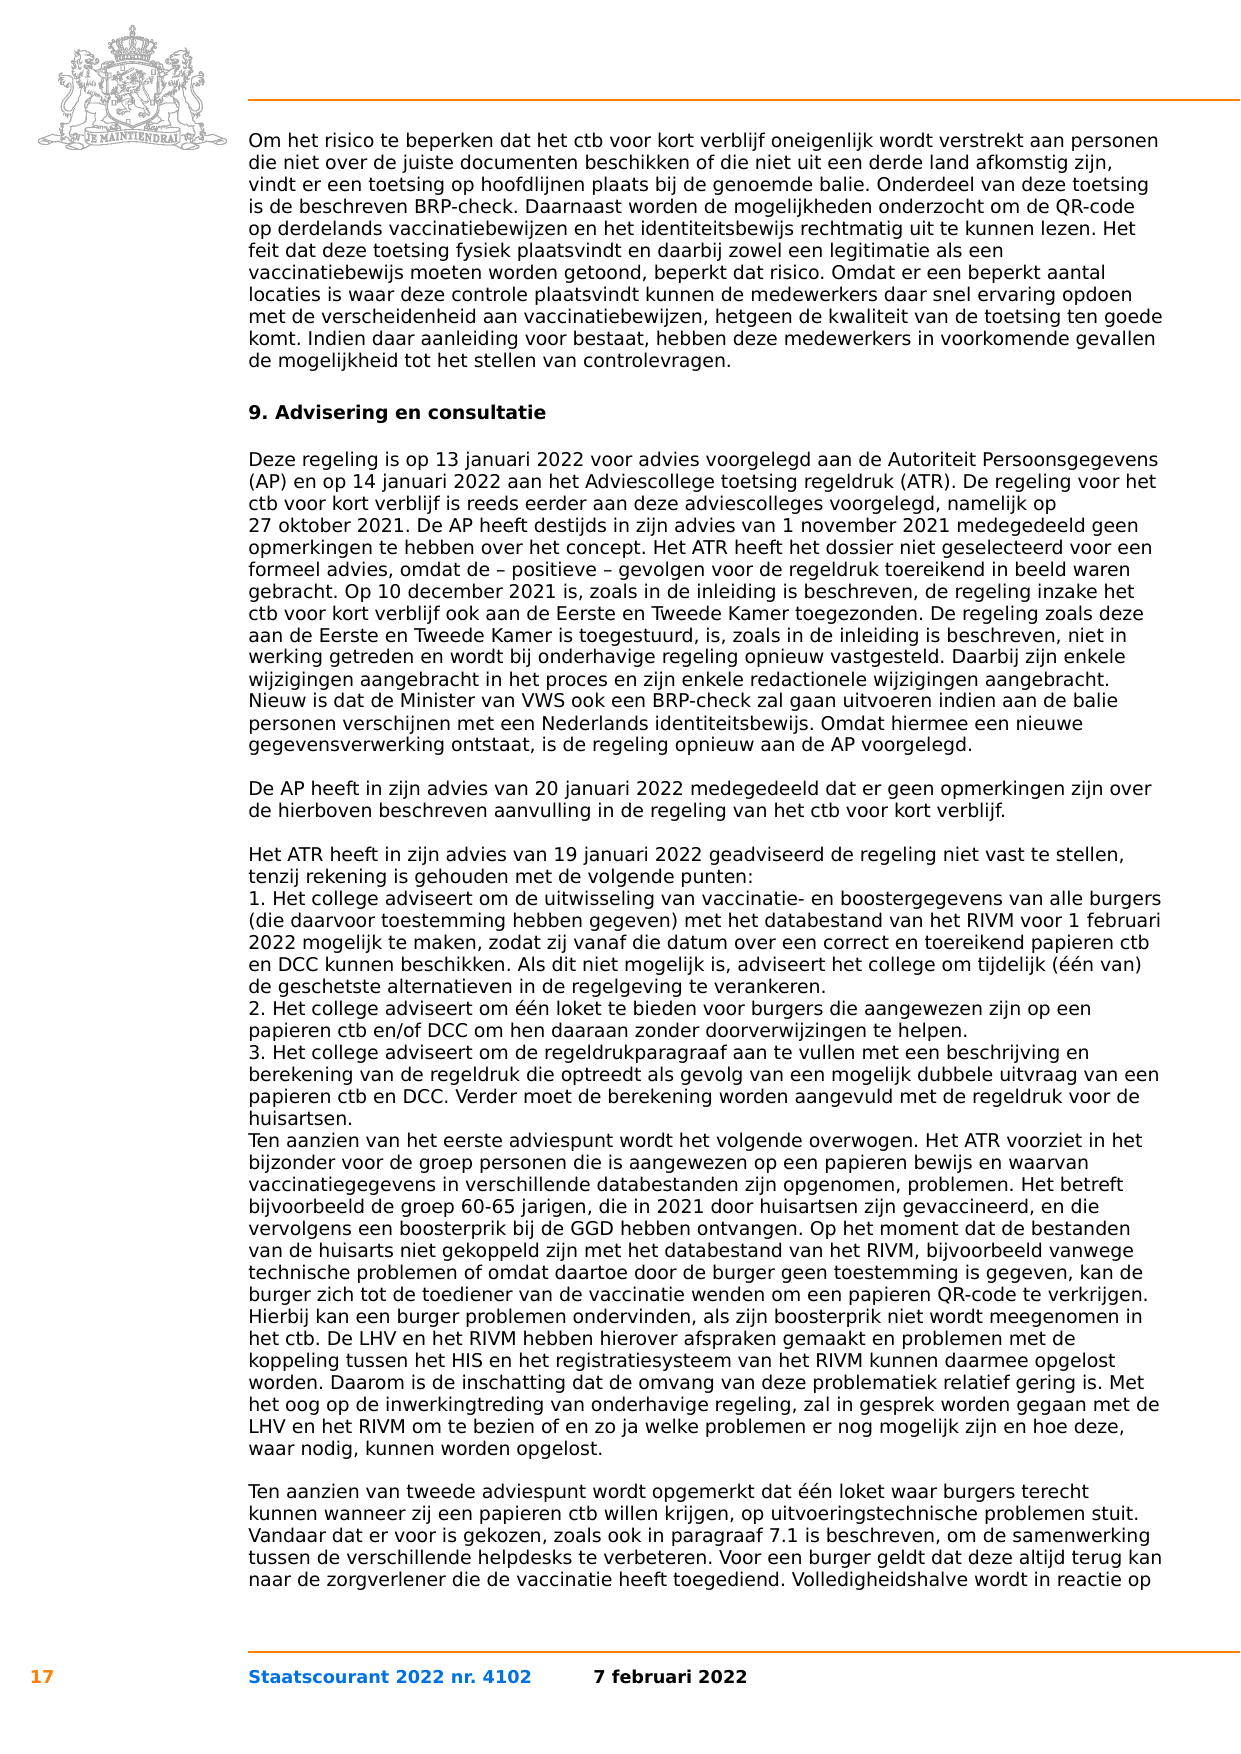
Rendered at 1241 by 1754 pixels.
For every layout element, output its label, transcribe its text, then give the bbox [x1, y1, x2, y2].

text Deze regeling is op 13 januari 2022 voor advies voorgelegd aan de Autoriteit Persoonsgegevens (AP) en op 14 januari 2022 aan het Adviescollege toetsing regeldruk (ATR). De regeling voor het ctb voor kort verblijf is reeds eerder aan deze adviescolleges voorgelegd, namelijk op 27 oktober 2021. De AP heeft destijds in zijn advies van 1 november 2021 medegedeeld geen opmerkingen te hebben over het concept. Het ATR heeft het dossier niet geselecteerd voor een formeel advies, omdat de – positieve – gevolgen voor de regeldruk toereikend in beeld waren gebracht. Op 10 december 2021 is, zoals in de inleiding is beschreven, de regeling inzake het ctb voor kort verblijf ook aan de Eerste en Tweede Kamer toegezonden. De regeling zoals deze aan de Eerste en Tweede Kamer is toegestuurd, is, zoals in de inleiding is beschreven, niet in werking getreden en wordt bij onderhavige regeling opnieuw vastgesteld. Daarbij zijn enkele wijzigingen aangebracht in het proces en zijn enkele redactionele wijzigingen aangebracht. Nieuw is dat de Minister van VWS ook een BRP-check zal gaan uitvoeren indien aan de balie personen verschijnen met een Nederlands identiteitsbewijs. Omdat hiermee een nieuwe gegevensverwerking ontstaat, is de regeling opnieuw aan de AP voorgelegd. [248, 449, 1163, 756]
text Om het risico te beperken dat het ctb voor kort verblijf oneigenlijk wordt verstrekt aan personen die niet over de juiste documenten beschikken of die niet uit een derde land afkomstig zijn, vindt er een toetsing op hoofdlijnen plaats bij de genoemde balie. Onderdeel van deze toetsing is de beschreven BRP-check. Daarnaast worden de mogelijkheden onderzocht om de QR-code op derdelands vaccinatiebewijzen en het identiteitsbewijs rechtmatig uit te kunnen lezen. Het feit dat deze toetsing fysiek plaatsvindt en daarbij zowel een legitimatie als een vaccinatiebewijs moeten worden getoond, beperkt dat risico. Omdat er een beperkt aantal locaties is waar deze controle plaatsvindt kunnen de medewerkers daar snel ervaring opdoen met de verscheidenheid aan vaccinatiebewijzen, hetgeen de kwaliteit van de toetsing ten goede komt. Indien daar aanleiding voor bestaat, hebben deze medewerkers in voorkomende gevallen de mogelijkheid tot het stellen van controlevragen. [248, 130, 1163, 372]
text 1. Het college adviseert om de uitwisseling van vaccinatie- en boostergegevens van alle burgers (die daarvoor toestemming hebben gegeven) met het databestand van het RIVM voor 1 februari 2022 mogelijk te maken, zodat zij vanaf die datum over een correct en toereikend papieren ctb en DCC kunnen beschikken. Als dit niet mogelijk is, adviseert het college om tijdelijk (één van) de geschetste alternatieven in de regelgeving te verankeren. [248, 888, 1163, 998]
text Ten aanzien van tweede adviespunt wordt opgemerkt dat één loket waar burgers terecht kunnen wanneer zij een papieren ctb willen krijgen, op uitvoeringstechnische problemen stuit. Vandaar dat er voor is gekozen, zoals ook in paragraaf 7.1 is beschreven, om de samenwerking tussen de verschillende helpdesks te verbeteren. Voor een burger geldt dat deze altijd terug kan naar de zorgverlener die de vaccinatie heeft toegediend. Volledigheidshalve wordt in reactie op [248, 1481, 1163, 1591]
text 3. Het college adviseert om de regeldrukparagraaf aan te vullen met een beschrijving en berekening van de regeldruk die optreedt als gevolg van een mogelijk dubbele uitvraag van een papieren ctb en DCC. Verder moet de berekening worden aangevuld met de regeldruk voor de huisartsen. [248, 1042, 1163, 1130]
subtitle 9. Advisering en consultatie [248, 402, 1163, 424]
text De AP heeft in zijn advies van 20 januari 2022 medegedeeld dat er geen opmerkingen zijn over de hierboven beschreven aanvulling in de regeling van het ctb voor kort verblijf. [248, 778, 1163, 822]
text Ten aanzien van het eerste adviespunt wordt het volgende overwogen. Het ATR voorziet in het bijzonder voor de groep personen die is aangewezen op een papieren bewijs en waarvan vaccinatiegegevens in verschillende databestanden zijn opgenomen, problemen. Het betreft bijvoorbeeld de groep 60-65 jarigen, die in 2021 door huisartsen zijn gevaccineerd, en die vervolgens een boosterprik bij de GGD hebben ontvangen. Op het moment dat de bestanden van de huisarts niet gekoppeld zijn met het databestand van het RIVM, bijvoorbeeld vanwege technische problemen of omdat daartoe door de burger geen toestemming is gegeven, kan de burger zich tot de toediener van de vaccinatie wenden om een papieren QR-code te verkrijgen. Hierbij kan een burger problemen ondervinden, als zijn boosterprik niet wordt meegenomen in het ctb. De LHV en het RIVM hebben hierover afspraken gemaakt en problemen met de koppeling tussen het HIS en het registratiesysteem van het RIVM kunnen daarmee opgelost worden. Daarom is de inschatting dat de omvang van deze problematiek relatief gering is. Met het oog op de inwerkingtreding van onderhavige regeling, zal in gesprek worden gegaan met de LHV en het RIVM om te bezien of en zo ja welke problemen er nog mogelijk zijn en hoe deze, waar nodig, kunnen worden opgelost. [248, 1130, 1163, 1459]
text Het ATR heeft in zijn advies van 19 januari 2022 geadviseerd de regeling niet vast te stellen, tenzij rekening is gehouden met de volgende punten: [248, 844, 1163, 888]
text 2. Het college adviseert om één loket te bieden voor burgers die aangewezen zijn op een papieren ctb en/of DCC om hen daaraan zonder doorverwijzingen te helpen. [248, 998, 1163, 1042]
picture [38, 25, 227, 150]
